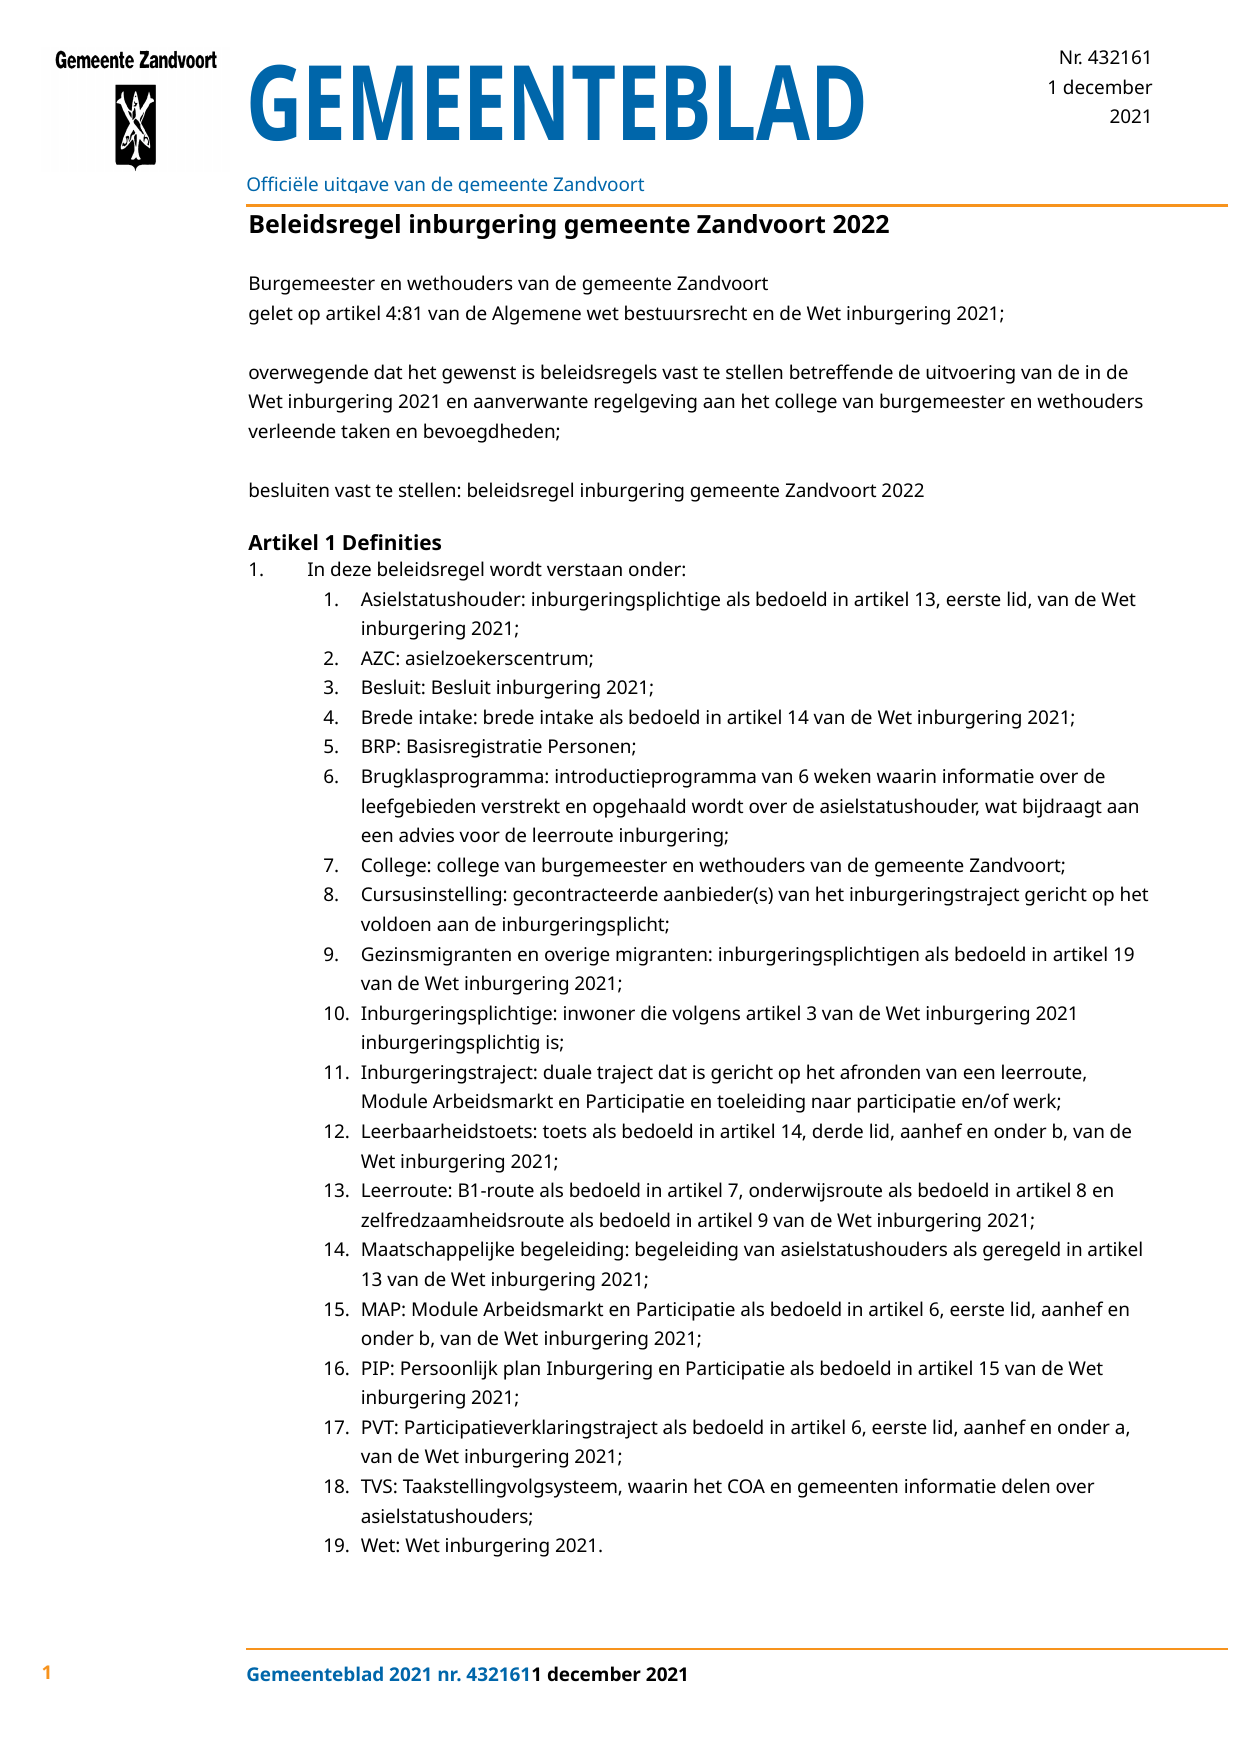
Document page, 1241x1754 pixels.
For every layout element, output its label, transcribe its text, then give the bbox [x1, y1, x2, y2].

text besluiten vast te stellen: beleidsregel inburgering gemeente Zandvoort 2022 [248, 477, 1152, 503]
list College: college van burgemeester en wethouders van de gemeente Zandvoort; [323, 852, 1152, 878]
list Cursusinstelling: gecontracteerde aanbieder(s) van het inburgeringstraject gericht op het voldoen aan de inburgeringsplicht; [323, 882, 1152, 937]
list Brede intake: brede intake als bedoeld in artikel 14 van de Wet inburgering 2021; [323, 704, 1152, 730]
list TVS: Taakstellingvolgsysteem, waarin het COA en gemeenten informatie delen over asielstatushouders; [323, 1473, 1152, 1529]
picture [41, 47, 231, 172]
text overwegende dat het gewenst is beleidsregels vast te stellen betreffende de uitvoering van de in de Wet inburgering 2021 en aanverwante regelgeving aan het college van burgemeester en wethouders verleende taken en bevoegdheden; [248, 359, 1152, 444]
list Gezinsmigranten en overige migranten: inburgeringsplichtigen als bedoeld in artikel 19 van de Wet inburgering 2021; [323, 941, 1152, 996]
list Inburgeringstraject: duale traject dat is gericht op het afronden van een leerroute, Module Arbeidsmarkt en Participatie en toeleiding naar participatie en/of werk; [323, 1059, 1152, 1114]
list PVT: Participatieverklaringstraject als bedoeld in artikel 6, eerste lid, aanhef en onder a, van de Wet inburgering 2021; [323, 1414, 1152, 1469]
list Maatschappelijke begeleiding: begeleiding van asielstatushouders als geregeld in artikel 13 van de Wet inburgering 2021; [323, 1237, 1152, 1292]
text gelet op artikel 4:81 van de Algemene wet bestuursrecht en de Wet inburgering 2021; [248, 300, 1152, 326]
list MAP: Module Arbeidsmarkt en Participatie als bedoeld in artikel 6, eerste lid, aanhef en onder b, van de Wet inburgering 2021; [323, 1296, 1152, 1351]
list Leerroute: B1-route als bedoeld in artikel 7, onderwijsroute als bedoeld in artikel 8 en zelfredzaamheidsroute als bedoeld in artikel 9 van de Wet inburgering 2021; [323, 1177, 1152, 1233]
text Beleidsregel inburgering gemeente Zandvoort 2022 [248, 207, 1152, 241]
list Besluit: Besluit inburgering 2021; [323, 674, 1152, 700]
list Wet: Wet inburgering 2021. [323, 1532, 1152, 1558]
text Burgemeester en wethouders van de gemeente Zandvoort [248, 270, 1152, 296]
list BRP: Basisregistratie Personen; [323, 734, 1152, 759]
text Artikel 1 Definities [248, 528, 1152, 556]
list AZC: asielzoekerscentrum; [323, 645, 1152, 671]
list Asielstatushouder: inburgeringsplichtige als bedoeld in artikel 13, eerste lid, van de Wet inburgering 2021; [323, 586, 1152, 641]
list Leerbaarheidstoets: toets als bedoeld in artikel 14, derde lid, aanhef en onder b, van de Wet inburgering 2021; [323, 1118, 1152, 1174]
list PIP: Persoonlijk plan Inburgering en Participatie als bedoeld in artikel 15 van de Wet inburgering 2021; [323, 1355, 1152, 1410]
list Brugklasprogramma: introductieprogramma van 6 weken waarin informatie over de leefgebieden verstrekt en opgehaald wordt over de asielstatushouder, wat bijdraagt aan een advies voor de leerroute inburgering; [323, 763, 1152, 848]
list In deze beleidsregel wordt verstaan onder: [248, 556, 1152, 582]
list Inburgeringsplichtige: inwoner die volgens artikel 3 van de Wet inburgering 2021 inburgeringsplichtig is; [323, 1000, 1152, 1055]
